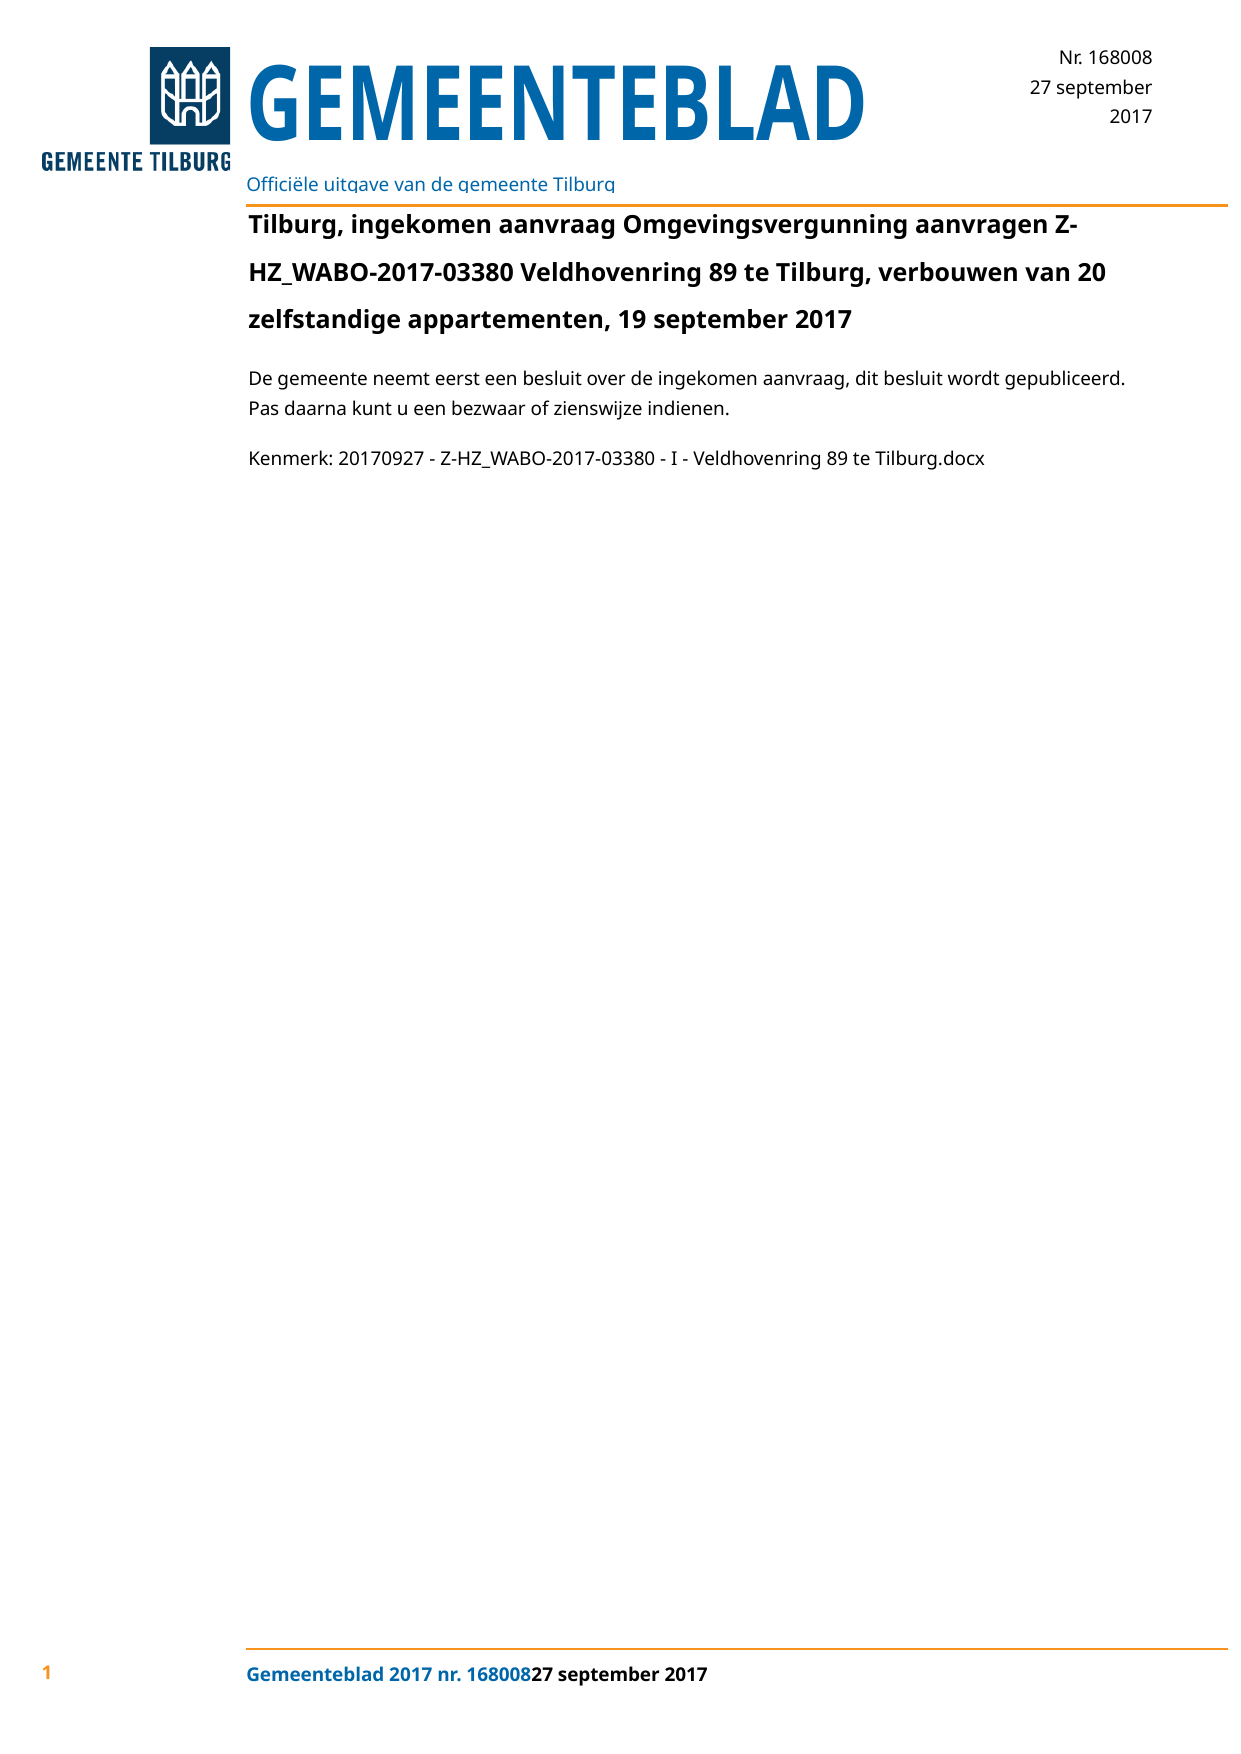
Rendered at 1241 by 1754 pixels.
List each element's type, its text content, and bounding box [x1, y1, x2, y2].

text Kenmerk: 20170927 - Z-HZ_WABO-2017-03380 - I - Veldhovenring 89 te Tilburg.docx [248, 446, 1152, 471]
text De gemeente neemt eerst een besluit over de ingekomen aanvraag, dit besluit wordt gepubliceerd. Pas daarna kunt u een bezwaar of zienswijze indienen. [248, 366, 1152, 421]
picture [41, 47, 231, 172]
text Tilburg, ingekomen aanvraag Omgevingsvergunning aanvragen Z-HZ_WABO-2017-03380 Veldhovenring 89 te Tilburg, verbouwen van 20 zelfstandige appartementen, 19 september 2017 [248, 207, 1152, 336]
